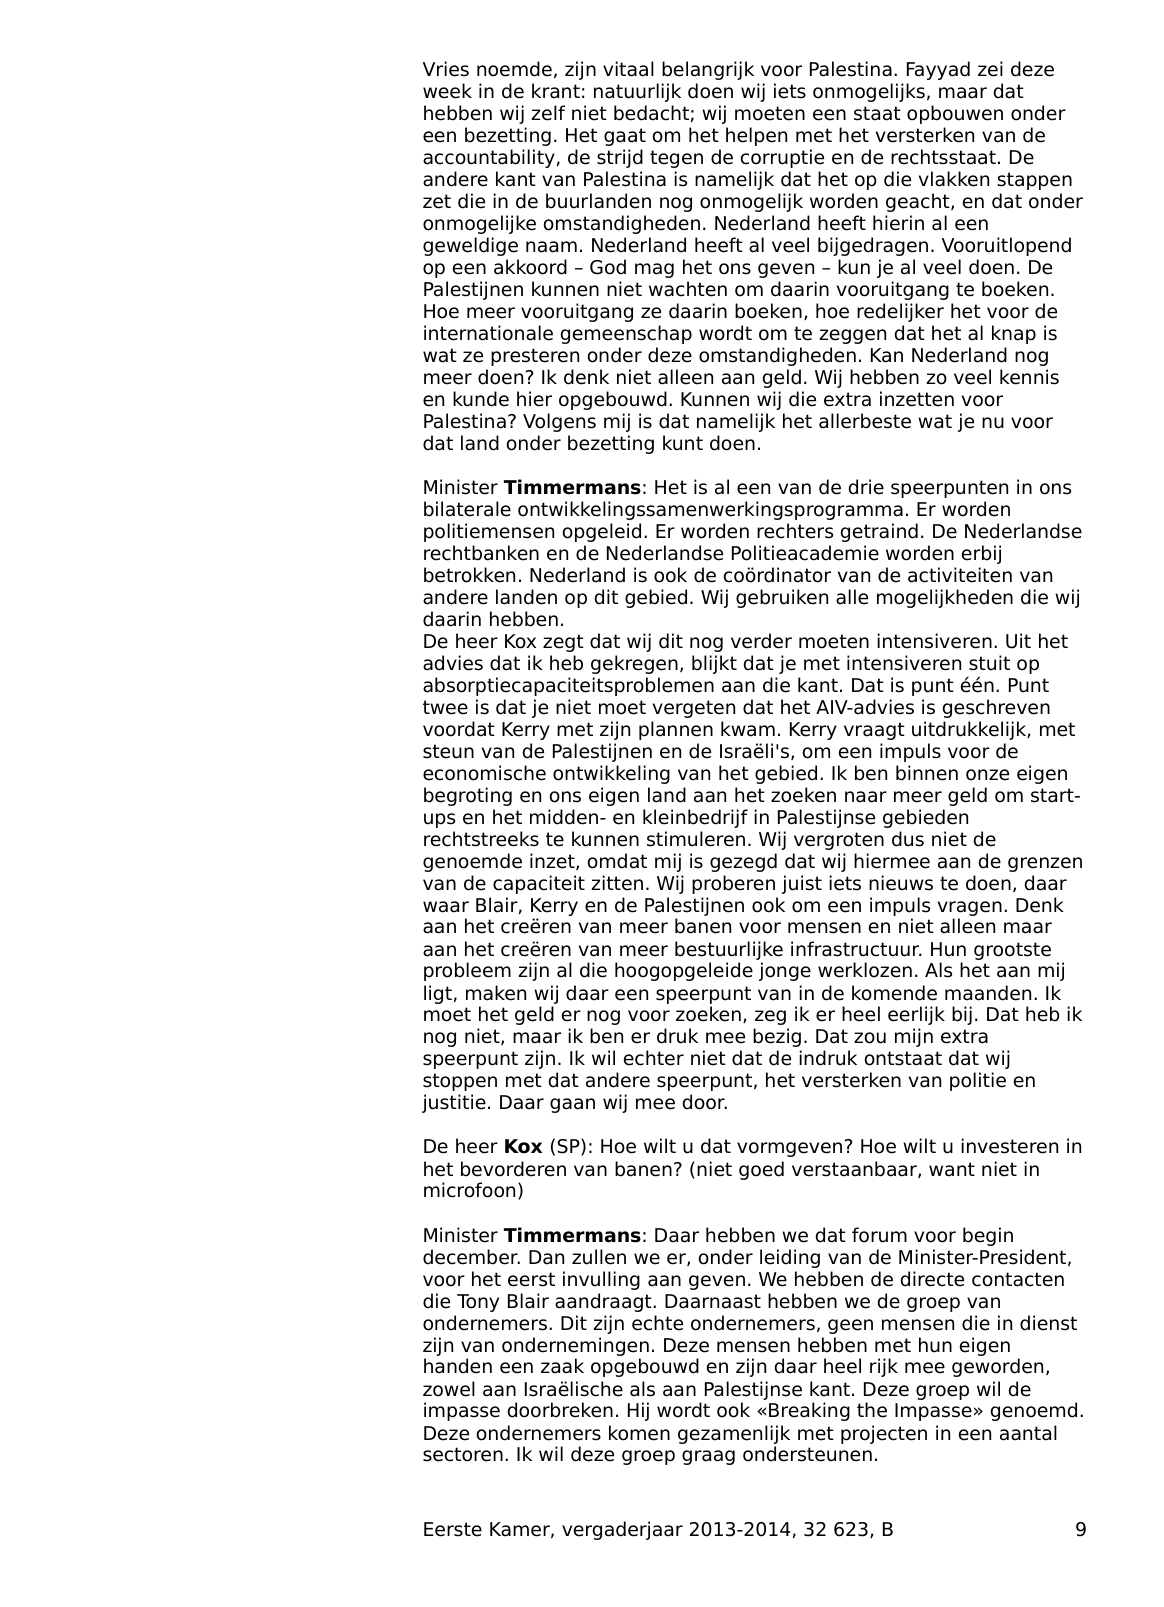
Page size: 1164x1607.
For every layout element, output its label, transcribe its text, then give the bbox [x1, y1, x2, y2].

text Minister Timmermans: Daar hebben we dat forum voor begin december. Dan zullen we er, onder leiding van de Minister-President, voor het eerst invulling aan geven. We hebben de directe contacten die Tony Blair aandraagt. Daarnaast hebben we de groep van ondernemers. Dit zijn echte ondernemers, geen mensen die in dienst zijn van ondernemingen. Deze mensen hebben met hun eigen handen een zaak opgebouwd en zijn daar heel rijk mee geworden, zowel aan Israëlische als aan Palestijnse kant. Deze groep wil de impasse doorbreken. Hij wordt ook «Breaking the Impasse» genoemd. Deze ondernemers komen gezamenlijk met projecten in een aantal sectoren. Ik wil deze groep graag ondersteunen. [422, 1224, 1087, 1466]
text Vries noemde, zijn vitaal belangrijk voor Palestina. Fayyad zei deze week in de krant: natuurlijk doen wij iets onmogelijks, maar dat hebben wij zelf niet bedacht; wij moeten een staat opbouwen onder een bezetting. Het gaat om het helpen met het versterken van de accountability, de strijd tegen de corruptie en de rechtsstaat. De andere kant van Palestina is namelijk dat het op die vlakken stappen zet die in de buurlanden nog onmogelijk worden geacht, en dat onder onmogelijke omstandigheden. Nederland heeft hierin al een geweldige naam. Nederland heeft al veel bijgedragen. Vooruitlopend op een akkoord – God mag het ons geven – kun je al veel doen. De Palestijnen kunnen niet wachten om daarin vooruitgang te boeken. Hoe meer vooruitgang ze daarin boeken, hoe redelijker het voor de internationale gemeenschap wordt om te zeggen dat het al knap is wat ze presteren onder deze omstandigheden. Kan Nederland nog meer doen? Ik denk niet alleen aan geld. Wij hebben zo veel kennis en kunde hier opgebouwd. Kunnen wij die extra inzetten voor Palestina? Volgens mij is dat namelijk het allerbeste wat je nu voor dat land onder bezetting kunt doen. [422, 59, 1087, 455]
text Minister Timmermans: Het is al een van de drie speerpunten in ons bilaterale ontwikkelingssamenwerkingsprogramma. Er worden politiemensen opgeleid. Er worden rechters getraind. De Nederlandse rechtbanken en de Nederlandse Politieacademie worden erbij betrokken. Nederland is ook de coördinator van de activiteiten van andere landen op dit gebied. Wij gebruiken alle mogelijkheden die wij daarin hebben. [422, 477, 1087, 631]
text De heer Kox (SP): Hoe wilt u dat vormgeven? Hoe wilt u investeren in het bevorderen van banen? (niet goed verstaanbaar, want niet in microfoon) [422, 1136, 1087, 1202]
text De heer Kox zegt dat wij dit nog verder moeten intensiveren. Uit het advies dat ik heb gekregen, blijkt dat je met intensiveren stuit op absorptiecapaciteitsproblemen aan die kant. Dat is punt één. Punt twee is dat je niet moet vergeten dat het AIV-advies is geschreven voordat Kerry met zijn plannen kwam. Kerry vraagt uitdrukkelijk, met steun van de Palestijnen en de Israëli's, om een impuls voor de economische ontwikkeling van het gebied. Ik ben binnen onze eigen begroting en ons eigen land aan het zoeken naar meer geld om start-ups en het midden- en kleinbedrijf in Palestijnse gebieden rechtstreeks te kunnen stimuleren. Wij vergroten dus niet de genoemde inzet, omdat mij is gezegd dat wij hiermee aan de grenzen van de capaciteit zitten. Wij proberen juist iets nieuws te doen, daar waar Blair, Kerry en de Palestijnen ook om een impuls vragen. Denk aan het creëren van meer banen voor mensen en niet alleen maar aan het creëren van meer bestuurlijke infrastructuur. Hun grootste probleem zijn al die hoogopgeleide jonge werklozen. Als het aan mij ligt, maken wij daar een speerpunt van in de komende maanden. Ik moet het geld er nog voor zoeken, zeg ik er heel eerlijk bij. Dat heb ik nog niet, maar ik ben er druk mee bezig. Dat zou mijn extra speerpunt zijn. Ik wil echter niet dat de indruk ontstaat dat wij stoppen met dat andere speerpunt, het versterken van politie en justitie. Daar gaan wij mee door. [422, 631, 1087, 1114]
